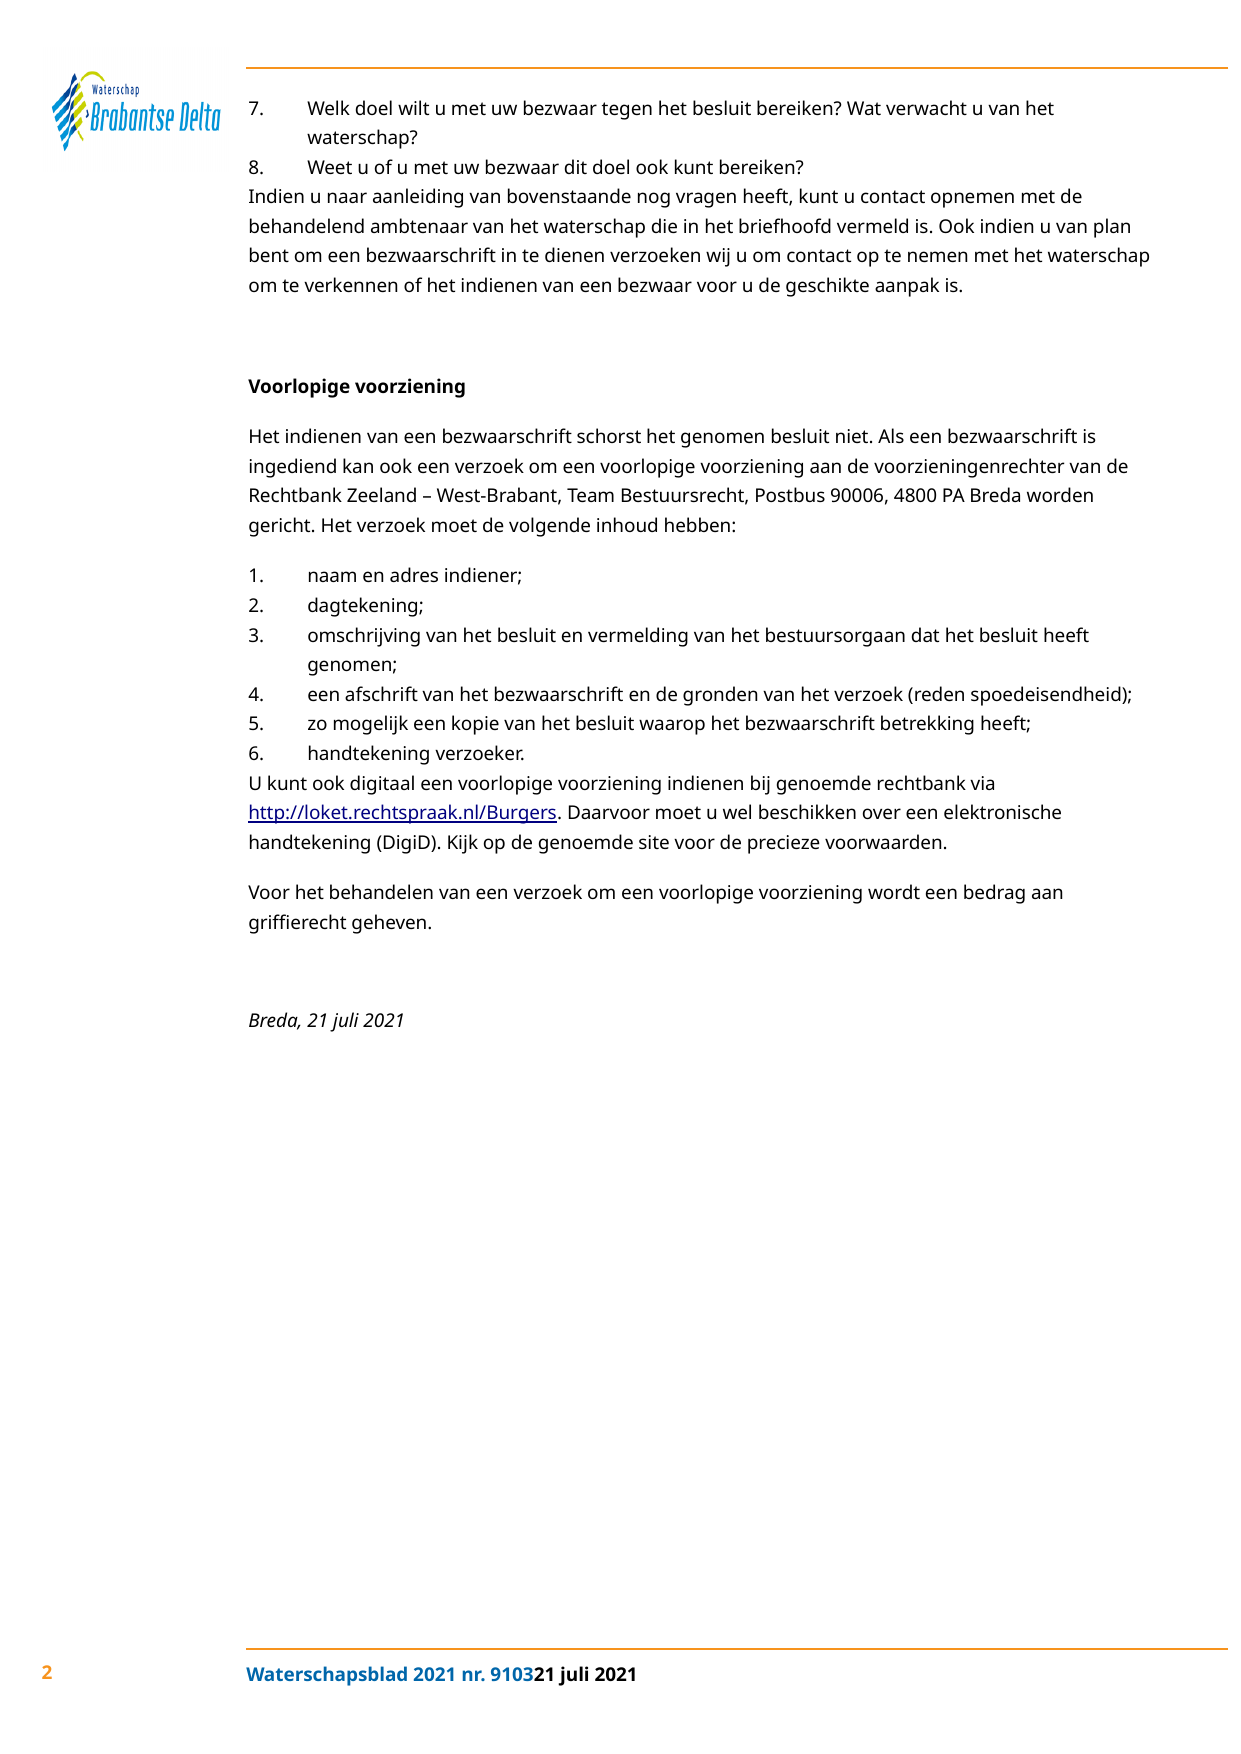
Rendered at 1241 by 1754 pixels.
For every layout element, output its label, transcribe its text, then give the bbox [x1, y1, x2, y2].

text Voor het behandelen van een verzoek om een voorlopige voorziening wordt een bedrag aan griffierecht geheven. [248, 879, 1152, 935]
text Voorlopige voorziening [248, 373, 1152, 399]
list Weet u of u met uw bezwaar dit doel ook kunt bereiken? [248, 154, 1152, 180]
list omschrijving van het besluit en vermelding van het bestuursorgaan dat het besluit heeft genomen; [248, 622, 1152, 677]
list Welk doel wilt u met uw bezwaar tegen het besluit bereiken? Wat verwacht u van het waterschap? [248, 95, 1152, 150]
text Het indienen van een bezwaarschrift schorst het genomen besluit niet. Als een bezwaarschrift is ingediend kan ook een verzoek om een voorlopige voorziening aan de voorzieningenrechter van de Rechtbank Zeeland – West-Brabant, Team Bestuursrecht, Postbus 90006, 4800 PA Breda worden gericht. Het verzoek moet de volgende inhoud hebben: [248, 423, 1152, 538]
text Indien u naar aanleiding van bovenstaande nog vragen heeft, kunt u contact opnemen met de behandelend ambtenaar van het waterschap die in het briefhoofd vermeld is. Ook indien u van plan bent om een bezwaarschrift in te dienen verzoeken wij u om contact op te nemen met het waterschap om te verkennen of het indienen van een bezwaar voor u de geschikte aanpak is. [248, 183, 1152, 298]
list naam en adres indiener; [248, 563, 1152, 588]
list handtekening verzoeker. [248, 740, 1152, 766]
text Breda, 21 juli 2021 [248, 1007, 1152, 1033]
picture [41, 47, 231, 172]
list dagtekening; [248, 592, 1152, 618]
text U kunt ook digitaal een voorlopige voorziening indienen bij genoemde rechtbank via http://loket.rechtspraak.nl/Burgers. Daarvoor moet u wel beschikken over een elektronische handtekening (DigiD). Kijk op de genoemde site voor de precieze voorwaarden. [248, 770, 1152, 855]
list zo mogelijk een kopie van het besluit waarop het bezwaarschrift betrekking heeft; [248, 711, 1152, 736]
list een afschrift van het bezwaarschrift en de gronden van het verzoek (reden spoedeisendheid); [248, 681, 1152, 707]
